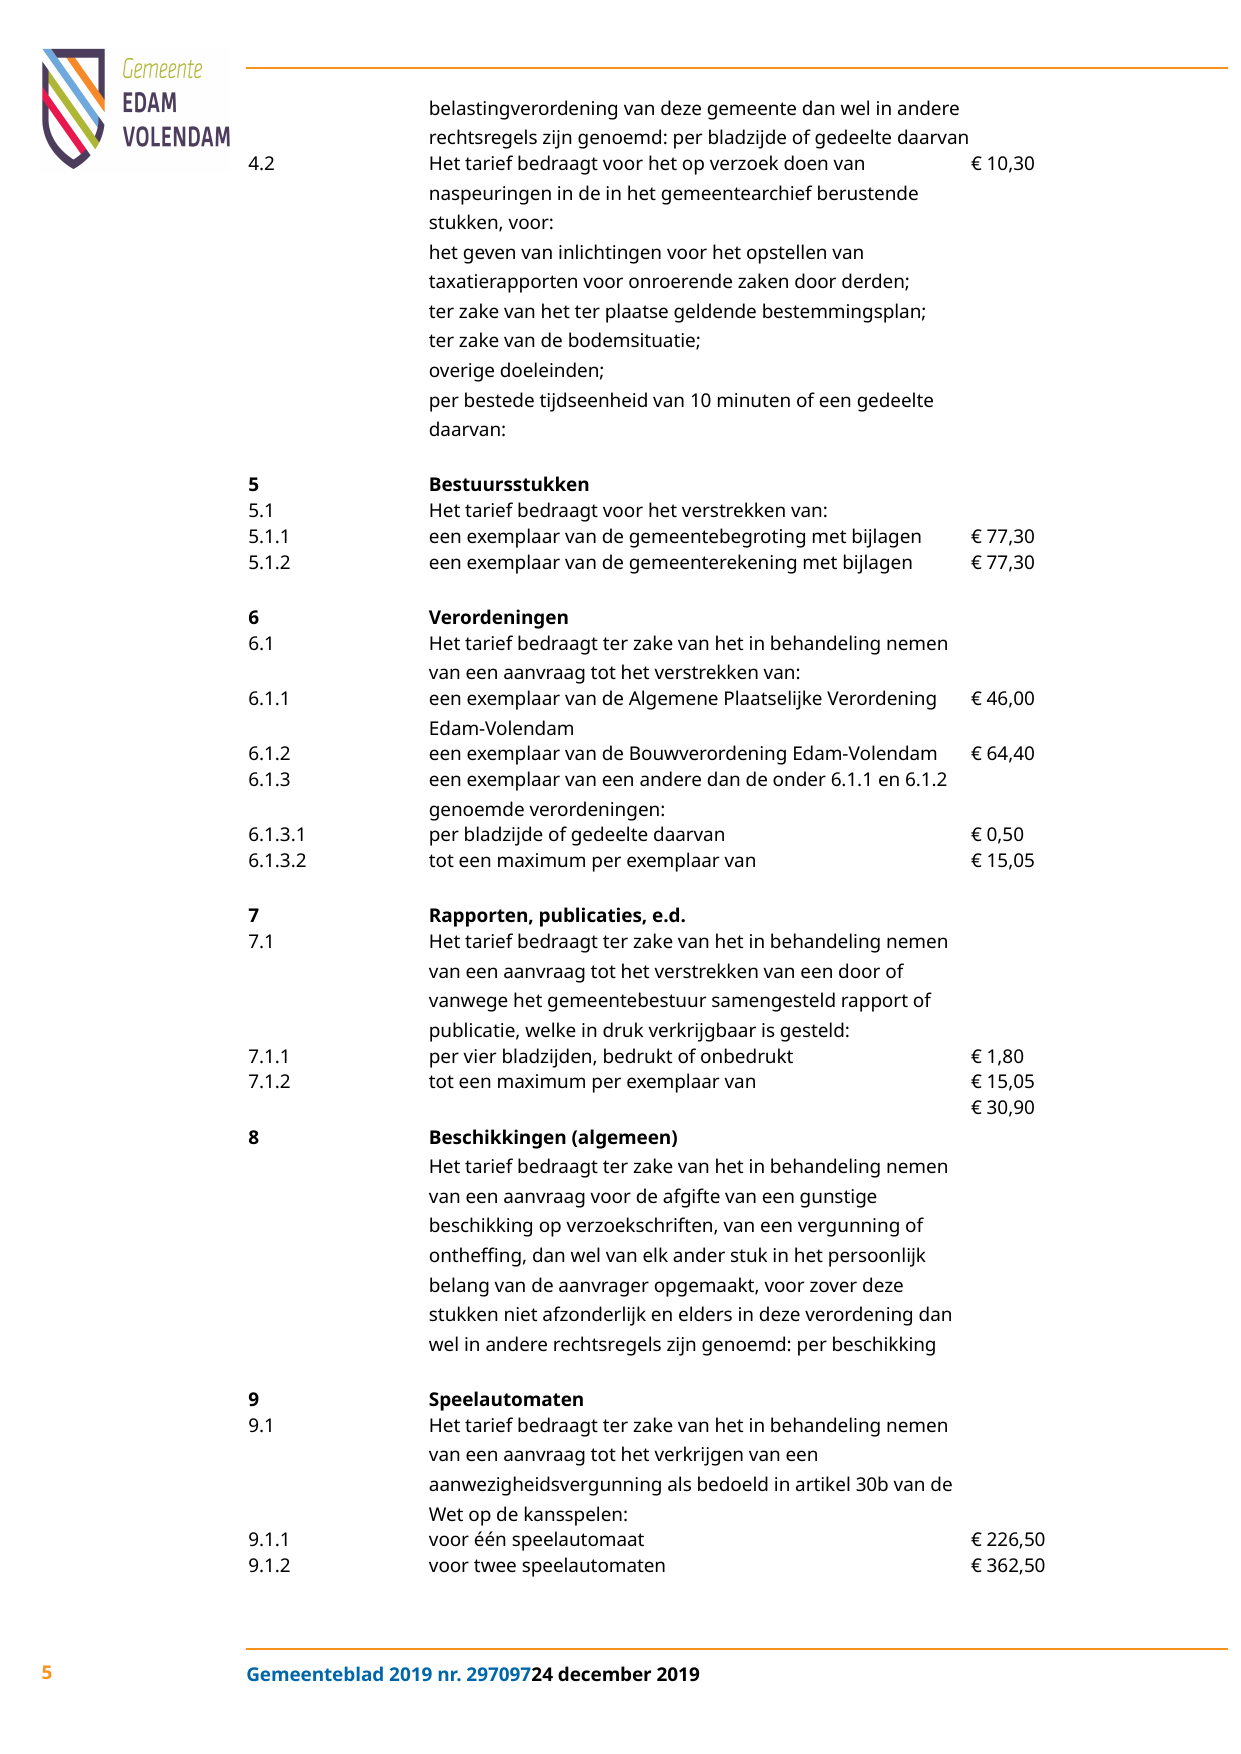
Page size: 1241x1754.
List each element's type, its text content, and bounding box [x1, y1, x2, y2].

table_cell Het tarief bedraagt voor het op verzoek doen van naspeuringen in de in het gemeentearchief berustende stukken, voor: het geven van inlichtingen voor het opstellen van taxatierapporten voor onroerende zaken door derden; ter zake van het ter plaatse geldende bestemmingsplan; ter zake van de bodemsituatie; overige doeleinden; per bestede tijdseenheid van 10 minuten of een gedeelte daarvan: [429, 150, 971, 442]
table_cell [971, 1412, 1152, 1526]
table_cell een exemplaar van de Algemene Plaatselijke Verordening Edam-Volendam [429, 685, 971, 741]
table_cell [971, 1578, 1152, 1604]
table_cell € 64,40 [971, 741, 1152, 766]
table_cell € 362,50 [971, 1552, 1152, 1578]
table_cell [971, 498, 1152, 523]
table_cell 9.1.2 [248, 1552, 429, 1578]
table_cell 6.1.1 [248, 685, 429, 741]
table_cell € 10,30 [971, 150, 1152, 442]
table_cell 9.1.1 [248, 1526, 429, 1552]
table_cell [429, 1578, 971, 1604]
table_cell 9 [248, 1357, 429, 1412]
table_cell € 77,30 [971, 523, 1152, 549]
table_cell 6 [248, 575, 429, 630]
table_cell 6.1.3 [248, 766, 429, 822]
table_cell 5.1 [248, 498, 429, 523]
table_cell 6.1 [248, 630, 429, 685]
table_cell € 0,50 [971, 822, 1152, 847]
picture [41, 47, 231, 172]
table_cell 8 [248, 1094, 429, 1357]
table_cell 7.1.2 [248, 1069, 429, 1094]
table_cell 7.1.1 [248, 1043, 429, 1068]
table_cell € 77,30 [971, 549, 1152, 574]
table_cell € 15,05 [971, 1069, 1152, 1094]
table_cell een exemplaar van een andere dan de onder 6.1.1 en 6.1.2 genoemde verordeningen: [429, 766, 971, 822]
table_cell [971, 442, 1152, 497]
table_cell 5.1.2 [248, 549, 429, 574]
table_cell belastingverordening van deze gemeente dan wel in andere rechtsregels zijn genoemd: per bladzijde of gedeelte daarvan [429, 95, 971, 150]
table_cell € 30,90 [971, 1094, 1152, 1357]
table_cell [971, 873, 1152, 928]
table_cell 5 [248, 442, 429, 497]
table_cell Verordeningen [429, 575, 971, 630]
table_cell 5.1.1 [248, 523, 429, 549]
table_cell Het tarief bedraagt ter zake van het in behandeling nemen van een aanvraag tot het verstrekken van een door of vanwege het gemeentebestuur samengesteld rapport of publicatie, welke in druk verkrijgbaar is gesteld: [429, 928, 971, 1043]
table_cell Bestuursstukken [429, 442, 971, 497]
table_cell [248, 95, 429, 150]
table_cell Het tarief bedraagt ter zake van het in behandeling nemen van een aanvraag tot het verkrijgen van een aanwezigheidsvergunning als bedoeld in artikel 30b van de Wet op de kansspelen: [429, 1412, 971, 1526]
table_cell per vier bladzijden, bedrukt of onbedrukt [429, 1043, 971, 1068]
table_cell voor één speelautomaat [429, 1526, 971, 1552]
table_cell een exemplaar van de Bouwverordening Edam-Volendam [429, 741, 971, 766]
table_cell [971, 928, 1152, 1043]
table_cell € 226,50 [971, 1526, 1152, 1552]
table_cell 6.1.3.1 [248, 822, 429, 847]
table_cell 7.1 [248, 928, 429, 1043]
table_cell € 46,00 [971, 685, 1152, 741]
table_cell Rapporten, publicaties, e.d. [429, 873, 971, 928]
table_cell Beschikkingen (algemeen) Het tarief bedraagt ter zake van het in behandeling nemen van een aanvraag voor de afgifte van een gunstige beschikking op verzoekschriften, van een vergunning of ontheffing, dan wel van elk ander stuk in het persoonlijk belang van de aanvrager opgemaakt, voor zover deze stukken niet afzonderlijk en elders in deze verordening dan wel in andere rechtsregels zijn genoemd: per beschikking [429, 1094, 971, 1357]
table_cell [971, 1357, 1152, 1412]
table_cell voor twee speelautomaten [429, 1552, 971, 1578]
table_cell [248, 1578, 429, 1604]
table_cell [971, 95, 1152, 150]
table_cell 6.1.2 [248, 741, 429, 766]
table_cell per bladzijde of gedeelte daarvan [429, 822, 971, 847]
table_cell Het tarief bedraagt voor het verstrekken van: [429, 498, 971, 523]
table_cell Speelautomaten [429, 1357, 971, 1412]
table_cell 7 [248, 873, 429, 928]
table_cell een exemplaar van de gemeenterekening met bijlagen [429, 549, 971, 574]
table_cell € 1,80 [971, 1043, 1152, 1068]
table_cell tot een maximum per exemplaar van [429, 847, 971, 873]
table_cell [971, 575, 1152, 630]
table_cell Het tarief bedraagt ter zake van het in behandeling nemen van een aanvraag tot het verstrekken van: [429, 630, 971, 685]
table_cell [971, 630, 1152, 685]
table_cell 9.1 [248, 1412, 429, 1526]
table_cell € 15,05 [971, 847, 1152, 873]
table_cell 4.2 [248, 150, 429, 442]
table_cell tot een maximum per exemplaar van [429, 1069, 971, 1094]
table_cell een exemplaar van de gemeentebegroting met bijlagen [429, 523, 971, 549]
table_cell 6.1.3.2 [248, 847, 429, 873]
table_cell [971, 766, 1152, 822]
